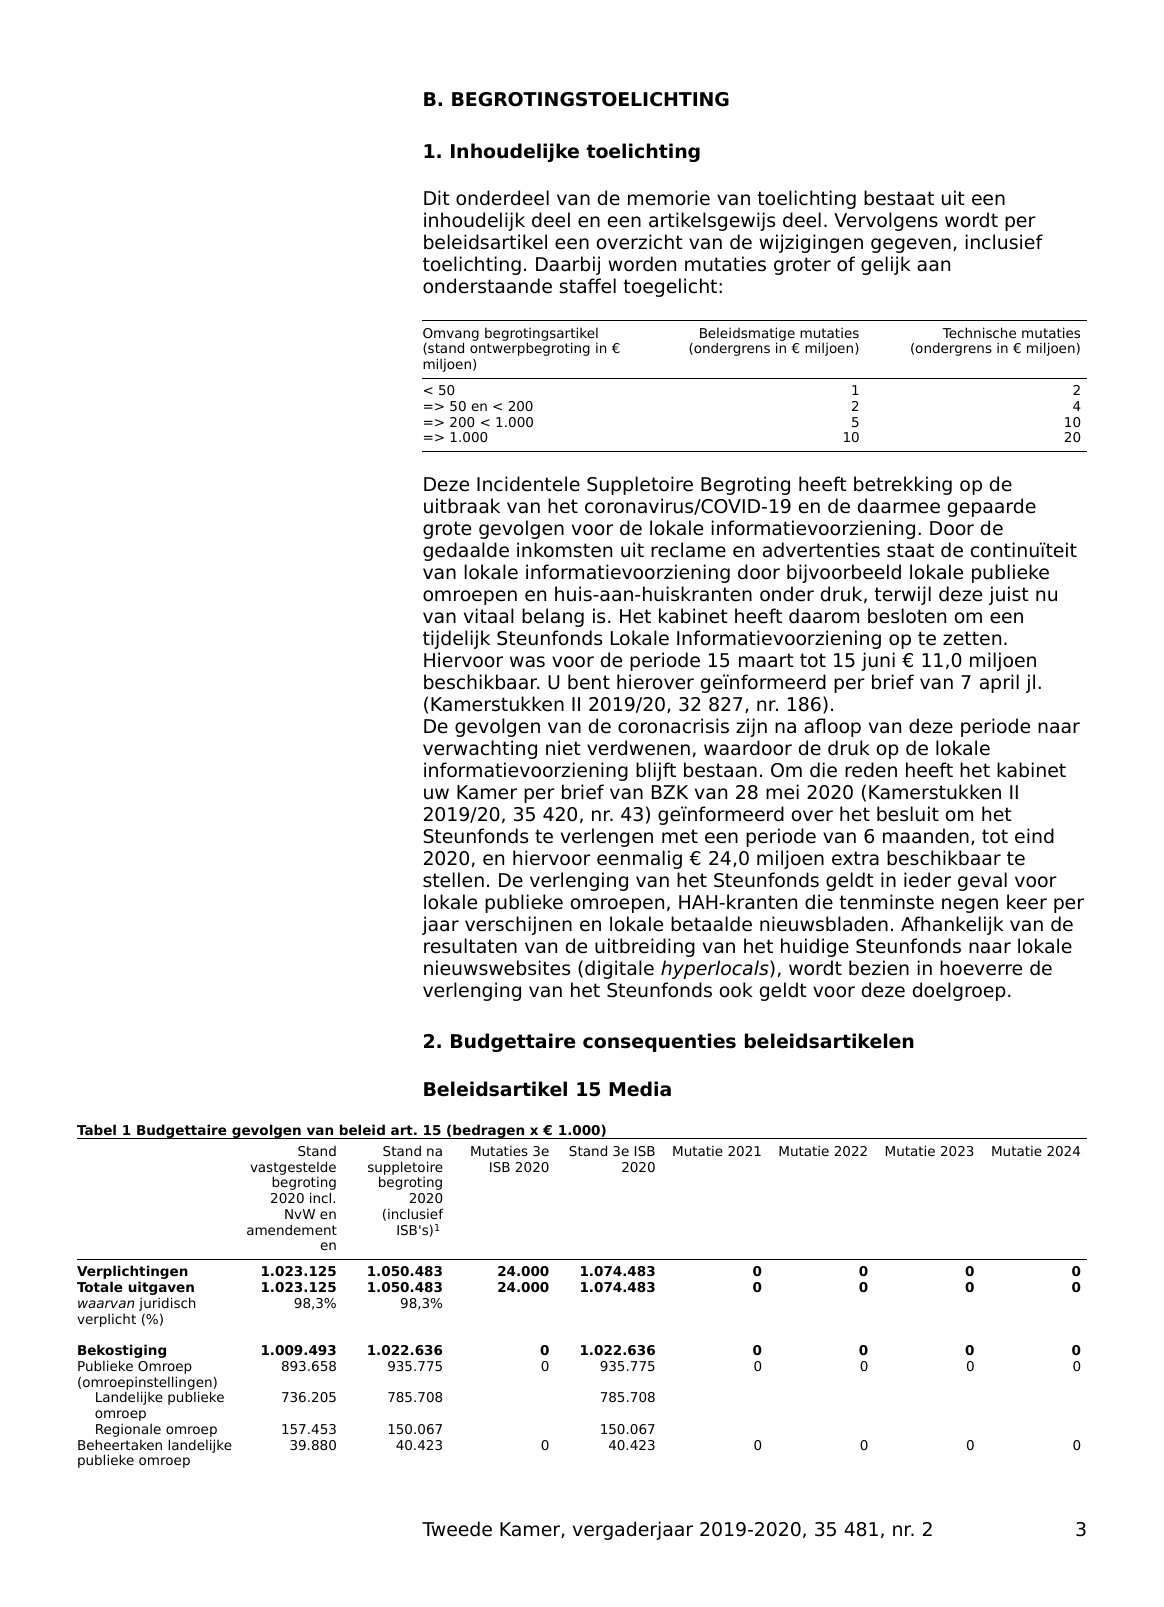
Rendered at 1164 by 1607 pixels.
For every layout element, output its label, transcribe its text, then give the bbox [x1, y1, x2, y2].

table_cell Verplichtingen [77, 1260, 236, 1280]
table_cell [77, 1139, 236, 1258]
table_cell 40.423 [555, 1437, 661, 1469]
table_cell 1.074.483 [555, 1260, 661, 1280]
table_cell 1.023.125 [236, 1260, 342, 1280]
table_cell 1.009.493 [236, 1343, 342, 1359]
text De gevolgen van de coronacrisis zijn na afloop van deze periode naar verwachting niet verdwenen, waardoor de druk op de lokale informatievoorziening blijft bestaan. Om die reden heeft het kabinet uw Kamer per brief van BZK van 28 mei 2020 (Kamerstukken II 2019/20, 35 420, nr. 43) geïnformeerd over het besluit om het Steunfonds te verlengen met een periode van 6 maanden, tot eind 2020, en hiervoor eenmalig € 24,0 miljoen extra beschikbaar te stellen. De verlenging van het Steunfonds geldt in ieder geval voor lokale publieke omroepen, HAH-kranten die tenminste negen keer per jaar verschijnen en lokale betaalde nieuwsbladen. Afhankelijk van de resultaten van de uitbreiding van het huidige Steunfonds naar lokale nieuwswebsites (digitale hyperlocals), wordt bezien in hoeverre de verlenging van het Steunfonds ook geldt voor deze doelgroep. [422, 716, 1087, 1001]
table_cell [343, 1327, 449, 1343]
table_cell [768, 1422, 874, 1437]
table_cell 0 [768, 1260, 874, 1280]
table_cell => 1.000 [422, 430, 644, 451]
table_cell Landelijke publieke omroep [89, 1390, 236, 1422]
table_cell 39.880 [236, 1437, 342, 1469]
table_cell 0 [874, 1280, 980, 1296]
table_cell 0 [768, 1359, 874, 1390]
table_cell 1.022.636 [343, 1343, 449, 1359]
table_cell 1 [644, 379, 865, 399]
table_cell 0 [980, 1359, 1087, 1390]
table_cell 0 [449, 1343, 555, 1359]
table_cell => 200 < 1.000 [422, 415, 644, 430]
table_cell 785.708 [555, 1390, 661, 1422]
subtitle B. BEGROTINGSTOELICHTING [422, 89, 1087, 111]
table_cell 98,3% [343, 1296, 449, 1327]
table_cell [449, 1390, 555, 1422]
table_cell [768, 1296, 874, 1327]
table_cell [980, 1422, 1087, 1437]
text Deze Incidentele Suppletoire Begroting heeft betrekking op de uitbraak van het coronavirus/COVID-19 en de daarmee gepaarde grote gevolgen voor de lokale informatievoorziening. Door de gedaalde inkomsten uit reclame en advertenties staat de continuïteit van lokale informatievoorziening door bijvoorbeeld lokale publieke omroepen en huis-aan-huiskranten onder druk, terwijl deze juist nu van vitaal belang is. Het kabinet heeft daarom besloten om een tijdelijk Steunfonds Lokale Informatievoorziening op te zetten. Hiervoor was voor de periode 15 maart tot 15 juni € 11,0 miljoen beschikbaar. U bent hierover geïnformeerd per brief van 7 april jl. (Kamerstukken II 2019/20, 32 827, nr. 186). [422, 474, 1087, 716]
table_cell 1.023.125 [236, 1280, 342, 1296]
table_cell 785.708 [343, 1390, 449, 1422]
table_cell [874, 1390, 980, 1422]
table_cell [77, 1390, 88, 1422]
table_cell 1.074.483 [555, 1280, 661, 1296]
table_cell 893.658 [236, 1359, 342, 1390]
table_cell Mutatie 2022 [768, 1139, 874, 1258]
table_cell Stand na suppletoire begroting 2020 (inclusief ISB's)1 [343, 1139, 449, 1258]
table_cell Bekostiging [77, 1343, 236, 1359]
table_header Omvang begrotingsartikel (stand ontwerpbegroting in € miljoen) [422, 321, 644, 377]
table_cell 0 [874, 1437, 980, 1469]
table_cell [980, 1390, 1087, 1422]
table_cell [77, 1422, 88, 1437]
table_cell 150.067 [555, 1422, 661, 1437]
table_cell Stand vastgestelde begroting 2020 incl. NvW en amendementen [236, 1139, 342, 1258]
table_cell 0 [768, 1343, 874, 1359]
table_cell 10 [865, 415, 1087, 430]
table_cell 0 [874, 1343, 980, 1359]
table_cell [768, 1327, 874, 1343]
table_cell [874, 1422, 980, 1437]
table_cell 0 [661, 1260, 768, 1280]
table_cell 736.205 [236, 1390, 342, 1422]
table_cell 935.775 [555, 1359, 661, 1390]
table_cell [555, 1327, 661, 1343]
table_cell [661, 1422, 768, 1437]
table_cell 0 [980, 1260, 1087, 1280]
table_cell [236, 1327, 342, 1343]
table_cell Beheertaken landelijke publieke omroep [77, 1437, 236, 1469]
table_cell 24.000 [449, 1280, 555, 1296]
table_cell 0 [768, 1280, 874, 1296]
table_cell 0 [874, 1359, 980, 1390]
table_cell [661, 1296, 768, 1327]
table_cell 0 [449, 1437, 555, 1469]
table_cell [77, 1327, 88, 1343]
table_cell 935.775 [343, 1359, 449, 1390]
table_cell [661, 1390, 768, 1422]
table_cell 150.067 [343, 1422, 449, 1437]
table_cell 5 [644, 415, 865, 430]
table_cell 0 [661, 1359, 768, 1390]
table_cell 1.022.636 [555, 1343, 661, 1359]
table_cell 24.000 [449, 1260, 555, 1280]
table_cell Totale uitgaven [77, 1280, 236, 1296]
table_header Technische mutaties (ondergrens in € miljoen) [865, 321, 1087, 377]
table_cell 0 [980, 1280, 1087, 1296]
table_cell [449, 1296, 555, 1327]
table_cell [661, 1327, 768, 1343]
table_cell 0 [449, 1359, 555, 1390]
table_cell [89, 1327, 236, 1343]
table_cell [980, 1327, 1087, 1343]
table_cell Mutatie 2024 [980, 1139, 1087, 1258]
table_cell [449, 1422, 555, 1437]
table_cell 4 [865, 399, 1087, 414]
text Dit onderdeel van de memorie van toelichting bestaat uit een inhoudelijk deel en een artikelsgewijs deel. Vervolgens wordt per beleidsartikel een overzicht van de wijzigingen gegeven, inclusief toelichting. Daarbij worden mutaties groter of gelijk aan onderstaande staffel toegelicht: [422, 188, 1087, 298]
table_cell Regionale omroep [89, 1422, 236, 1437]
table_cell [768, 1390, 874, 1422]
table_cell waarvan juridisch verplicht (%) [77, 1296, 236, 1327]
table_cell [449, 1327, 555, 1343]
table_cell 0 [874, 1260, 980, 1280]
table_cell 0 [980, 1437, 1087, 1469]
table_cell Publieke Omroep (omroepinstellingen) [77, 1359, 236, 1390]
table_cell 2 [865, 379, 1087, 399]
table_cell => 50 en < 200 [422, 399, 644, 414]
table_cell [980, 1296, 1087, 1327]
subtitle 1. Inhoudelijke toelichting [422, 141, 1087, 163]
table_cell [555, 1296, 661, 1327]
table_cell 157.453 [236, 1422, 342, 1437]
table_cell 0 [980, 1343, 1087, 1359]
table_cell 40.423 [343, 1437, 449, 1469]
table_cell [874, 1296, 980, 1327]
table_cell 0 [661, 1437, 768, 1469]
table_cell Mutaties 3e ISB 2020 [449, 1139, 555, 1258]
table_cell < 50 [422, 379, 644, 399]
table_cell Mutatie 2021 [661, 1139, 768, 1258]
subtitle Beleidsartikel 15 Media [422, 1078, 1087, 1100]
table_cell 2 [644, 399, 865, 414]
table_cell Stand 3e ISB 2020 [555, 1139, 661, 1258]
table_cell 1.050.483 [343, 1280, 449, 1296]
subtitle 2. Budgettaire consequenties beleidsartikelen [422, 1031, 1087, 1053]
table_header Beleidsmatige mutaties (ondergrens in € miljoen) [644, 321, 865, 377]
table_cell 0 [661, 1343, 768, 1359]
table_cell 0 [768, 1437, 874, 1469]
table_cell 10 [644, 430, 865, 451]
table_cell 0 [661, 1280, 768, 1296]
table_cell 20 [865, 430, 1087, 451]
table_cell 1.050.483 [343, 1260, 449, 1280]
table_header Tabel 1 Budgettaire gevolgen van beleid art. 15 (bedragen x € 1.000) [77, 1122, 1087, 1138]
table_cell [874, 1327, 980, 1343]
table_cell 98,3% [236, 1296, 342, 1327]
table_cell Mutatie 2023 [874, 1139, 980, 1258]
